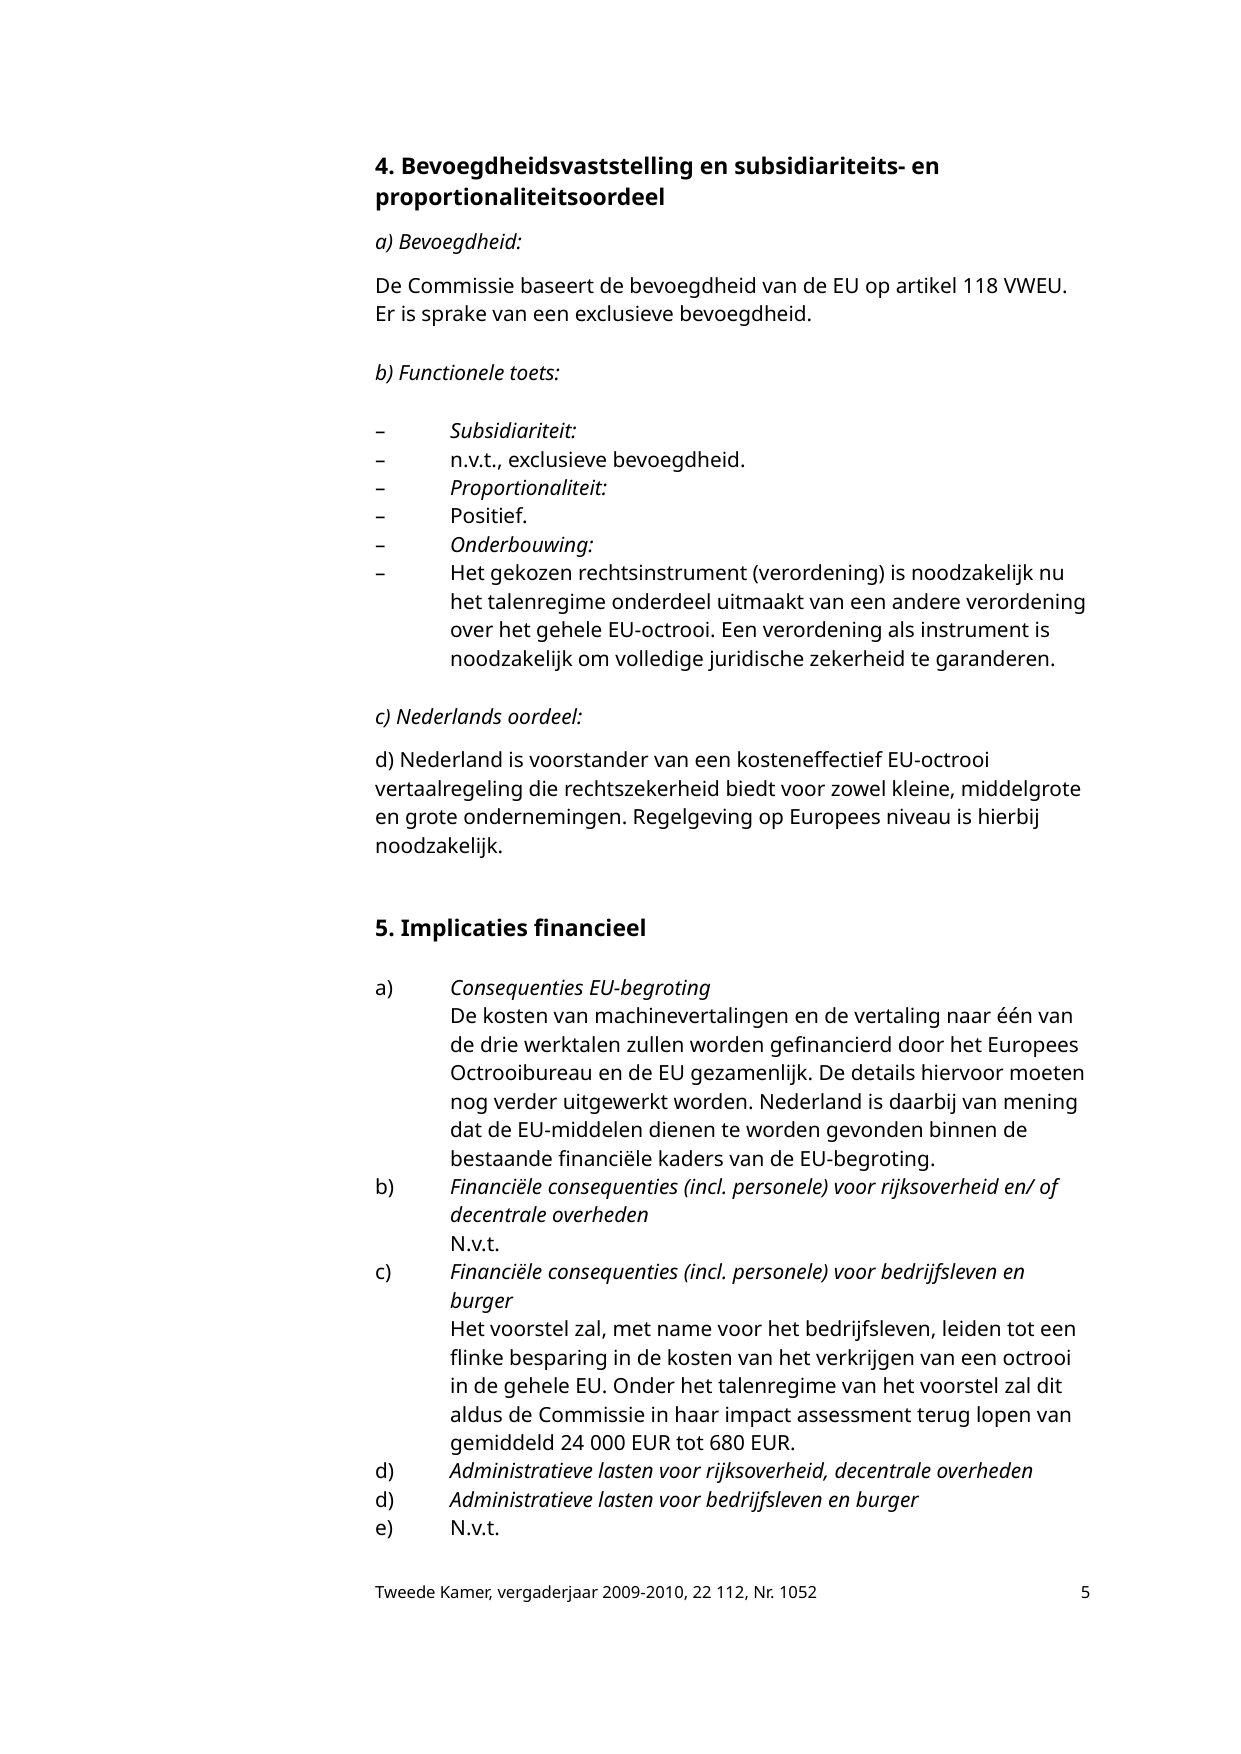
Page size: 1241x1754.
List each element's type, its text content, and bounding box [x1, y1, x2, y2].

list Administratieve lasten voor rijksoverheid, decentrale overheden [375, 1457, 1090, 1485]
subtitle 4. Bevoegdheidsvaststelling en subsidiariteits- en proportionaliteitsoordeel [375, 150, 1090, 212]
list De kosten van machinevertalingen en de vertaling naar één van de drie werktalen zullen worden gefinancierd door het Europees Octrooibureau en de EU gezamenlijk. De details hiervoor moeten nog verder uitgewerkt worden. Nederland is daarbij van mening dat de EU-middelen dienen te worden gevonden binnen de bestaande financiële kaders van de EU-begroting. [375, 1002, 1090, 1172]
list Het gekozen rechtsinstrument (verordening) is noodzakelijk nu het talenregime onderdeel uitmaakt van een andere verordening over het gehele EU-octrooi. Een verordening als instrument is noodzakelijk om volledige juridische zekerheid te garanderen. [375, 558, 1090, 672]
subtitle 5. Implicaties financieel [375, 912, 1090, 943]
list Het voorstel zal, met name voor het bedrijfsleven, leiden tot een flinke besparing in de kosten van het verkrijgen van een octrooi in de gehele EU. Onder het talenregime van het voorstel zal dit aldus de Commissie in haar impact assessment terug lopen van gemiddeld 24 000 EUR tot 680 EUR. [375, 1314, 1090, 1457]
list Proportionaliteit: [375, 473, 1090, 502]
text a) Bevoegdheid: [375, 227, 1090, 256]
list N.v.t. [375, 1229, 1090, 1257]
list Positief. [375, 502, 1090, 530]
text d) Nederland is voorstander van een kosteneffectief EU-octrooi vertaalregeling die rechtszekerheid biedt voor zowel kleine, middelgrote en grote ondernemingen. Regelgeving op Europees niveau is hierbij noodzakelijk. [375, 746, 1090, 859]
list n.v.t., exclusieve bevoegdheid. [375, 445, 1090, 473]
text b) Functionele toets: [375, 358, 1090, 386]
list Administratieve lasten voor bedrijfsleven en burger [375, 1485, 1090, 1513]
list Financiële consequenties (incl. personele) voor bedrijfsleven en burger [375, 1257, 1090, 1314]
list Financiële consequenties (incl. personele) voor rijksoverheid en/ of decentrale overheden [375, 1172, 1090, 1229]
list Subsidiariteit: [375, 416, 1090, 445]
text De Commissie baseert de bevoegdheid van de EU op artikel 118 VWEU. Er is sprake van een exclusieve bevoegdheid. [375, 271, 1090, 328]
list N.v.t. [375, 1513, 1090, 1542]
list Consequenties EU-begroting [375, 973, 1090, 1002]
list Onderbouwing: [375, 530, 1090, 558]
text c) Nederlands oordeel: [375, 702, 1090, 731]
